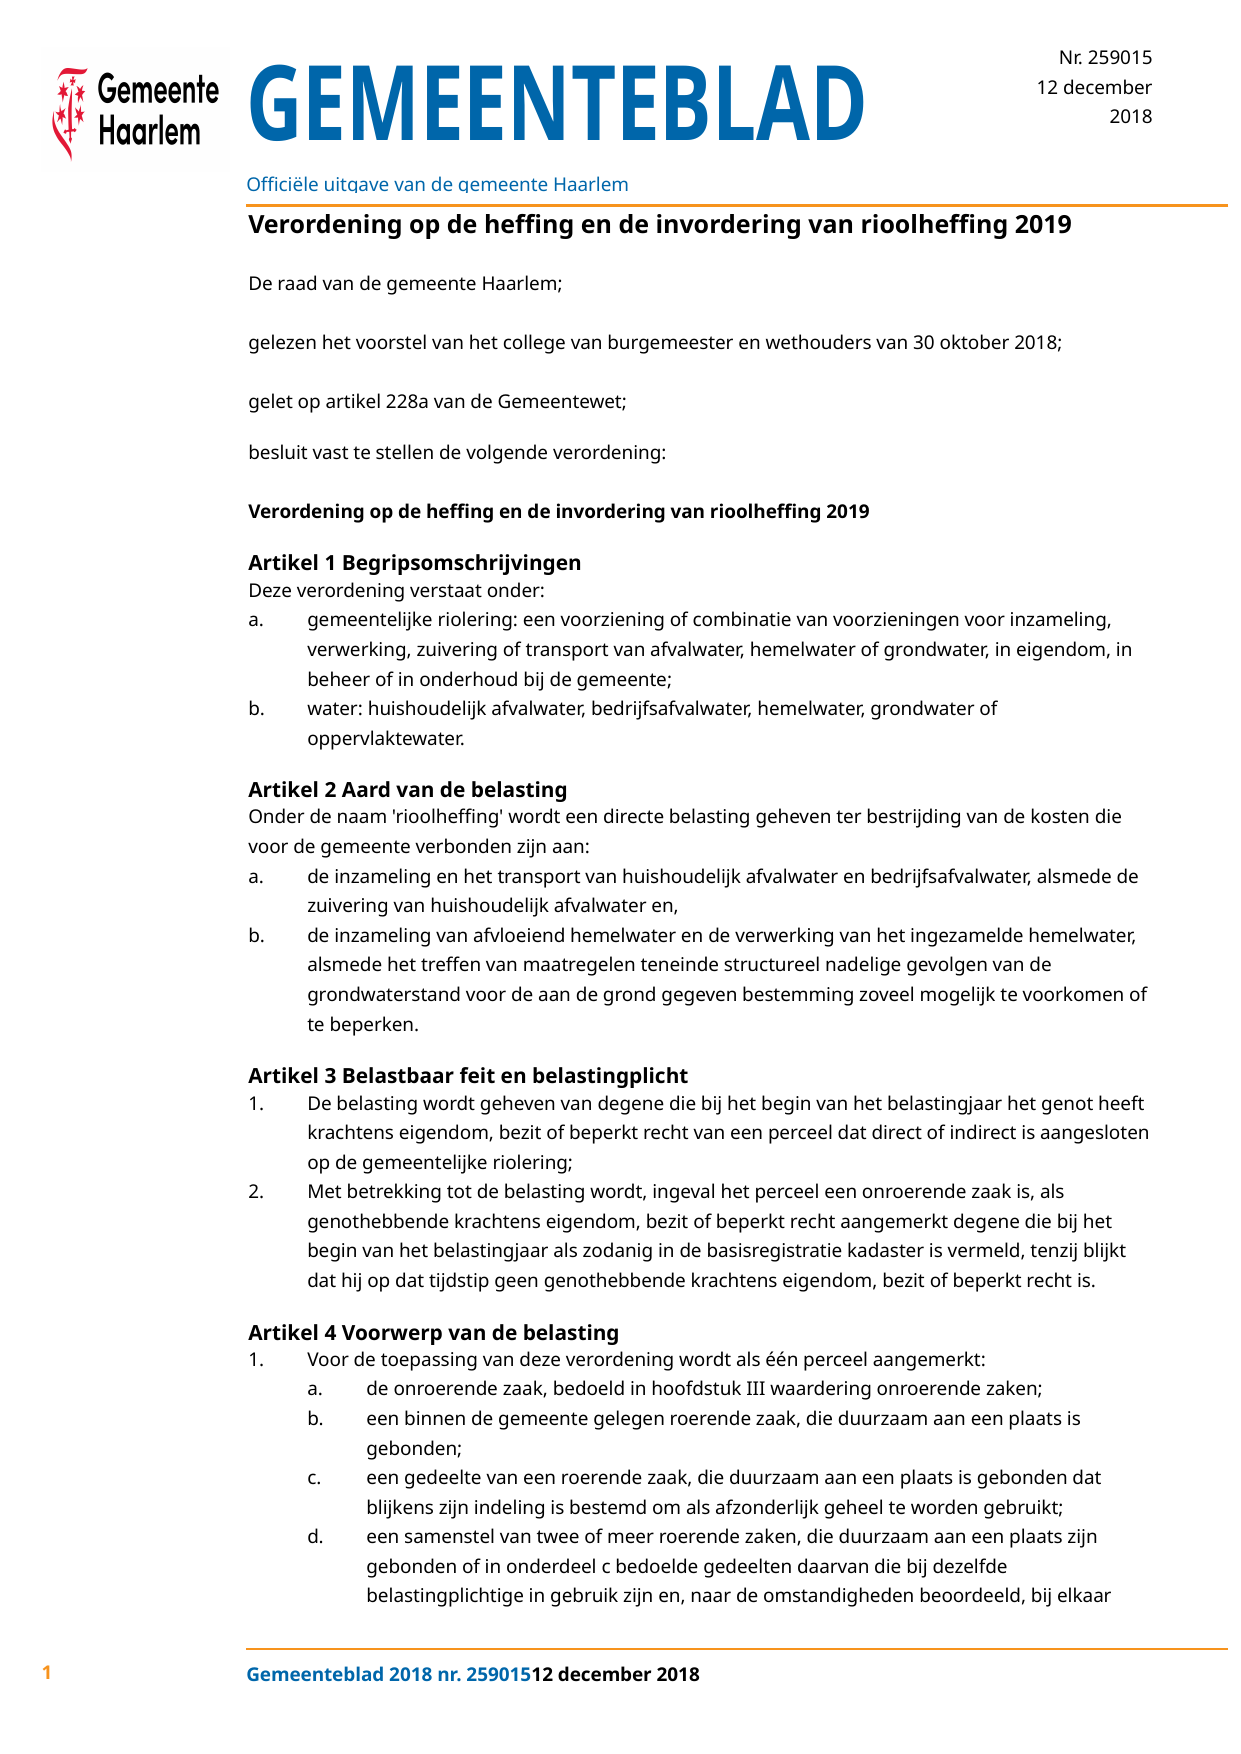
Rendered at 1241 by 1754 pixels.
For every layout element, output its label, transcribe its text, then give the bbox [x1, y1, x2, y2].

text Deze verordening verstaat onder: [248, 577, 1152, 603]
list de inzameling van afvloeiend hemelwater en de verwerking van het ingezamelde hemelwater, alsmede het treffen van maatregelen teneinde structureel nadelige gevolgen van de grondwaterstand voor de aan de grond gegeven bestemming zoveel mogelijk te voorkomen of te beperken. [248, 922, 1152, 1037]
text gelet op artikel 228a van de Gemeentewet; [248, 389, 1152, 414]
text Artikel 1 Begripsomschrijvingen [248, 548, 1152, 577]
list een binnen de gemeente gelegen roerende zaak, die duurzaam aan een plaats is gebonden; [307, 1405, 1152, 1461]
picture [41, 47, 231, 172]
text De raad van de gemeente Haarlem; [248, 270, 1152, 296]
text Verordening op de heffing en de invordering van rioolheffing 2019 [248, 207, 1152, 241]
list een gedeelte van een roerende zaak, die duurzaam aan een plaats is gebonden dat blijkens zijn indeling is bestemd om als afzonderlijk geheel te worden gebruikt; [307, 1464, 1152, 1520]
text Verordening op de heffing en de invordering van rioolheffing 2019 [248, 498, 1152, 524]
list Met betrekking tot de belasting wordt, ingeval het perceel een onroerende zaak is, als genothebbende krachtens eigendom, bezit of beperkt recht aangemerkt degene die bij het begin van het belastingjaar als zodanig in de basisregistratie kadaster is vermeld, tenzij blijkt dat hij op dat tijdstip geen genothebbende krachtens eigendom, bezit of beperkt recht is. [248, 1178, 1152, 1293]
text besluit vast te stellen de volgende verordening: [248, 439, 1152, 465]
text gelezen het voorstel van het college van burgemeester en wethouders van 30 oktober 2018; [248, 329, 1152, 355]
list water: huishoudelijk afvalwater, bedrijfsafvalwater, hemelwater, grondwater of oppervlaktewater. [248, 695, 1152, 751]
list de onroerende zaak, bedoeld in hoofdstuk III waardering onroerende zaken; [307, 1376, 1152, 1401]
list de inzameling en het transport van huishoudelijk afvalwater en bedrijfsafvalwater, alsmede de zuivering van huishoudelijk afvalwater en, [248, 863, 1152, 918]
list Voor de toepassing van deze verordening wordt als één perceel aangemerkt: [248, 1346, 1152, 1372]
text Artikel 3 Belastbaar feit en belastingplicht [248, 1061, 1152, 1090]
list De belasting wordt geheven van degene die bij het begin van het belastingjaar het genot heeft krachtens eigendom, bezit of beperkt recht van een perceel dat direct of indirect is aangesloten op de gemeentelijke riolering; [248, 1090, 1152, 1174]
text Artikel 4 Voorwerp van de belasting [248, 1318, 1152, 1346]
text Artikel 2 Aard van de belasting [248, 775, 1152, 804]
text Onder de naam 'rioolheffing' wordt een directe belasting geheven ter bestrijding van de kosten die voor de gemeente verbonden zijn aan: [248, 804, 1152, 859]
list gemeentelijke riolering: een voorziening of combinatie van voorzieningen voor inzameling, verwerking, zuivering of transport van afvalwater, hemelwater of grondwater, in eigendom, in beheer of in onderhoud bij de gemeente; [248, 607, 1152, 691]
list een samenstel van twee of meer roerende zaken, die duurzaam aan een plaats zijn gebonden of in onderdeel c bedoelde gedeelten daarvan die bij dezelfde belastingplichtige in gebruik zijn en, naar de omstandigheden beoordeeld, bij elkaar [307, 1523, 1152, 1608]
